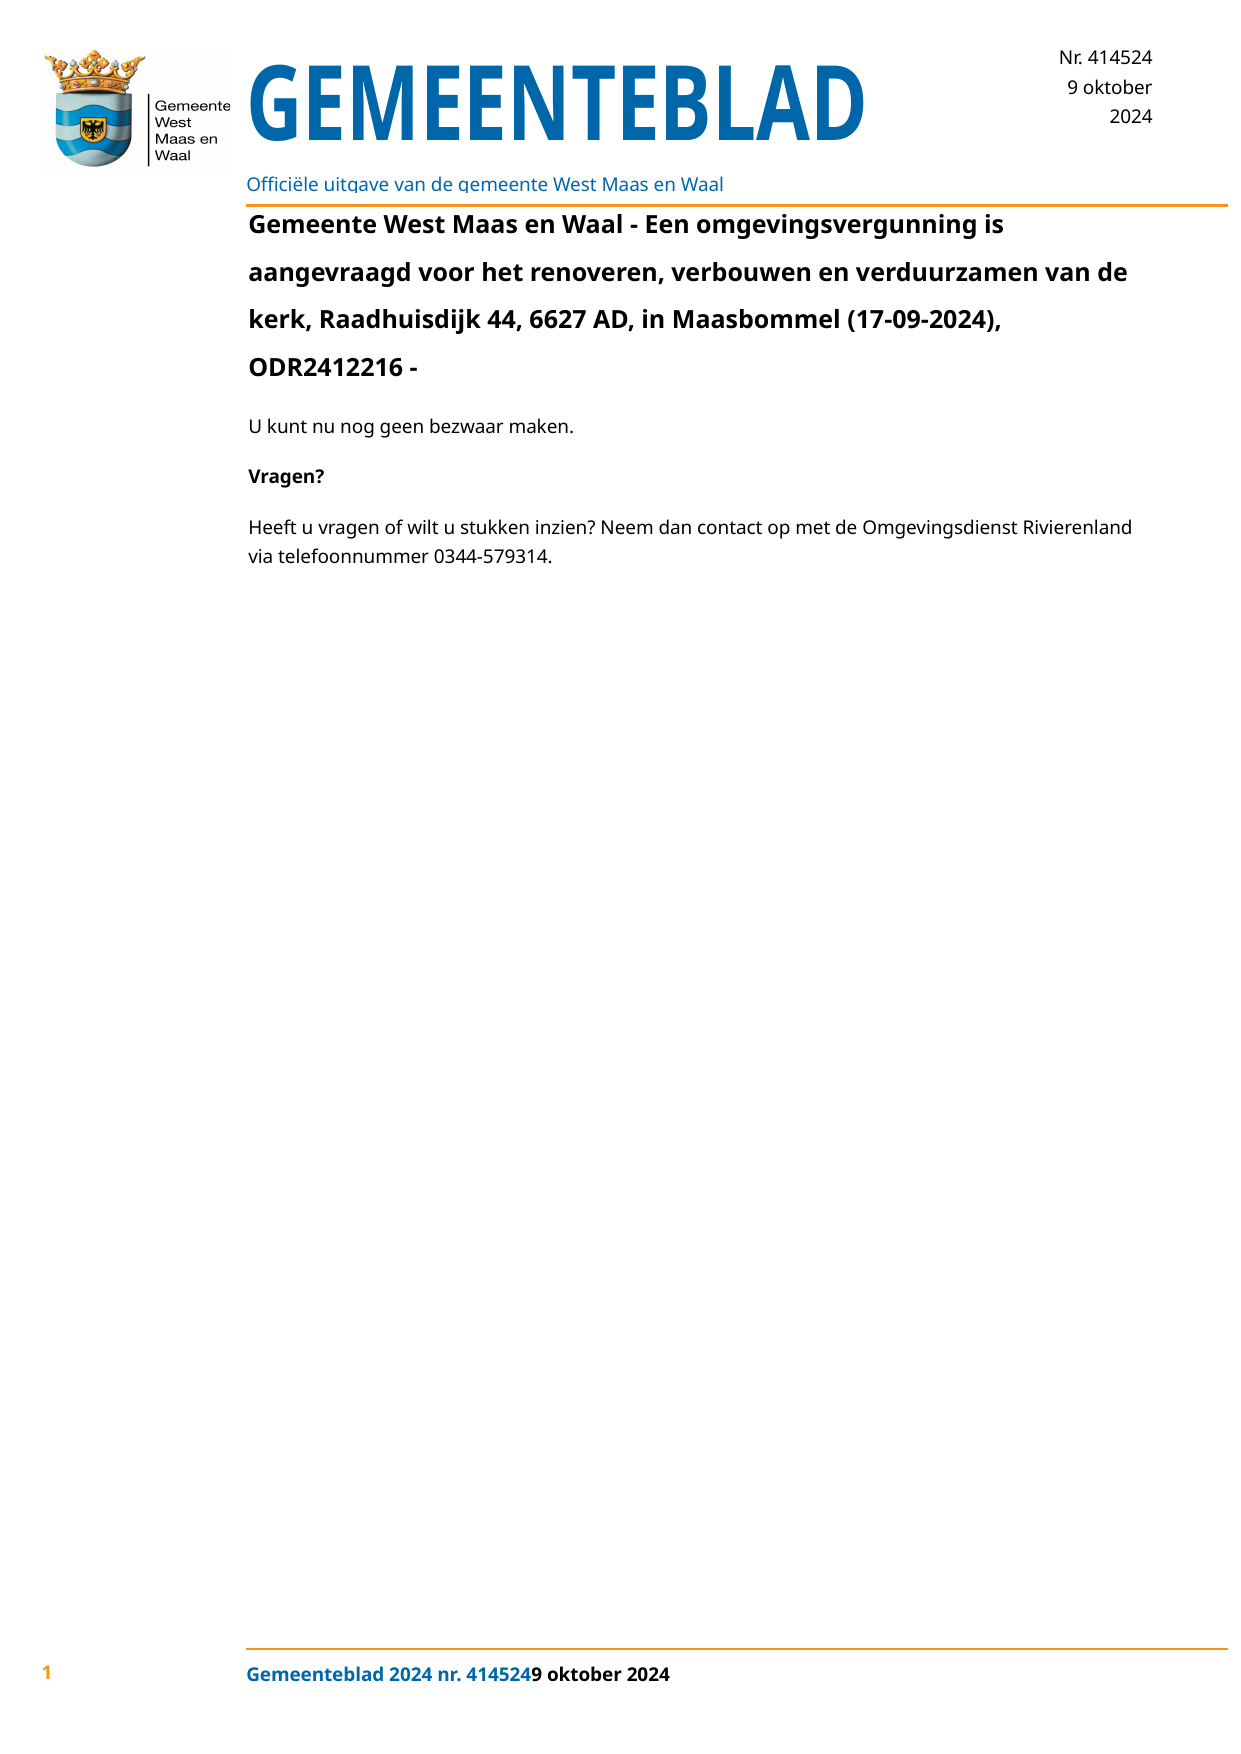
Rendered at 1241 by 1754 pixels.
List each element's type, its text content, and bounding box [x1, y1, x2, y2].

text Vragen? [248, 463, 1152, 489]
text Heeft u vragen of wilt u stukken inzien? Neem dan contact op met de Omgevingsdienst Rivierenland via telefoonnummer 0344-579314. [248, 514, 1152, 569]
picture [41, 47, 231, 172]
text Gemeente West Maas en Waal - Een omgevingsvergunning is aangevraagd voor het renoveren, verbouwen en verduurzamen van de kerk, Raadhuisdijk 44, 6627 AD, in Maasbommel (17-09-2024), ODR2412216 - [248, 207, 1152, 384]
text U kunt nu nog geen bezwaar maken. [248, 413, 1152, 439]
